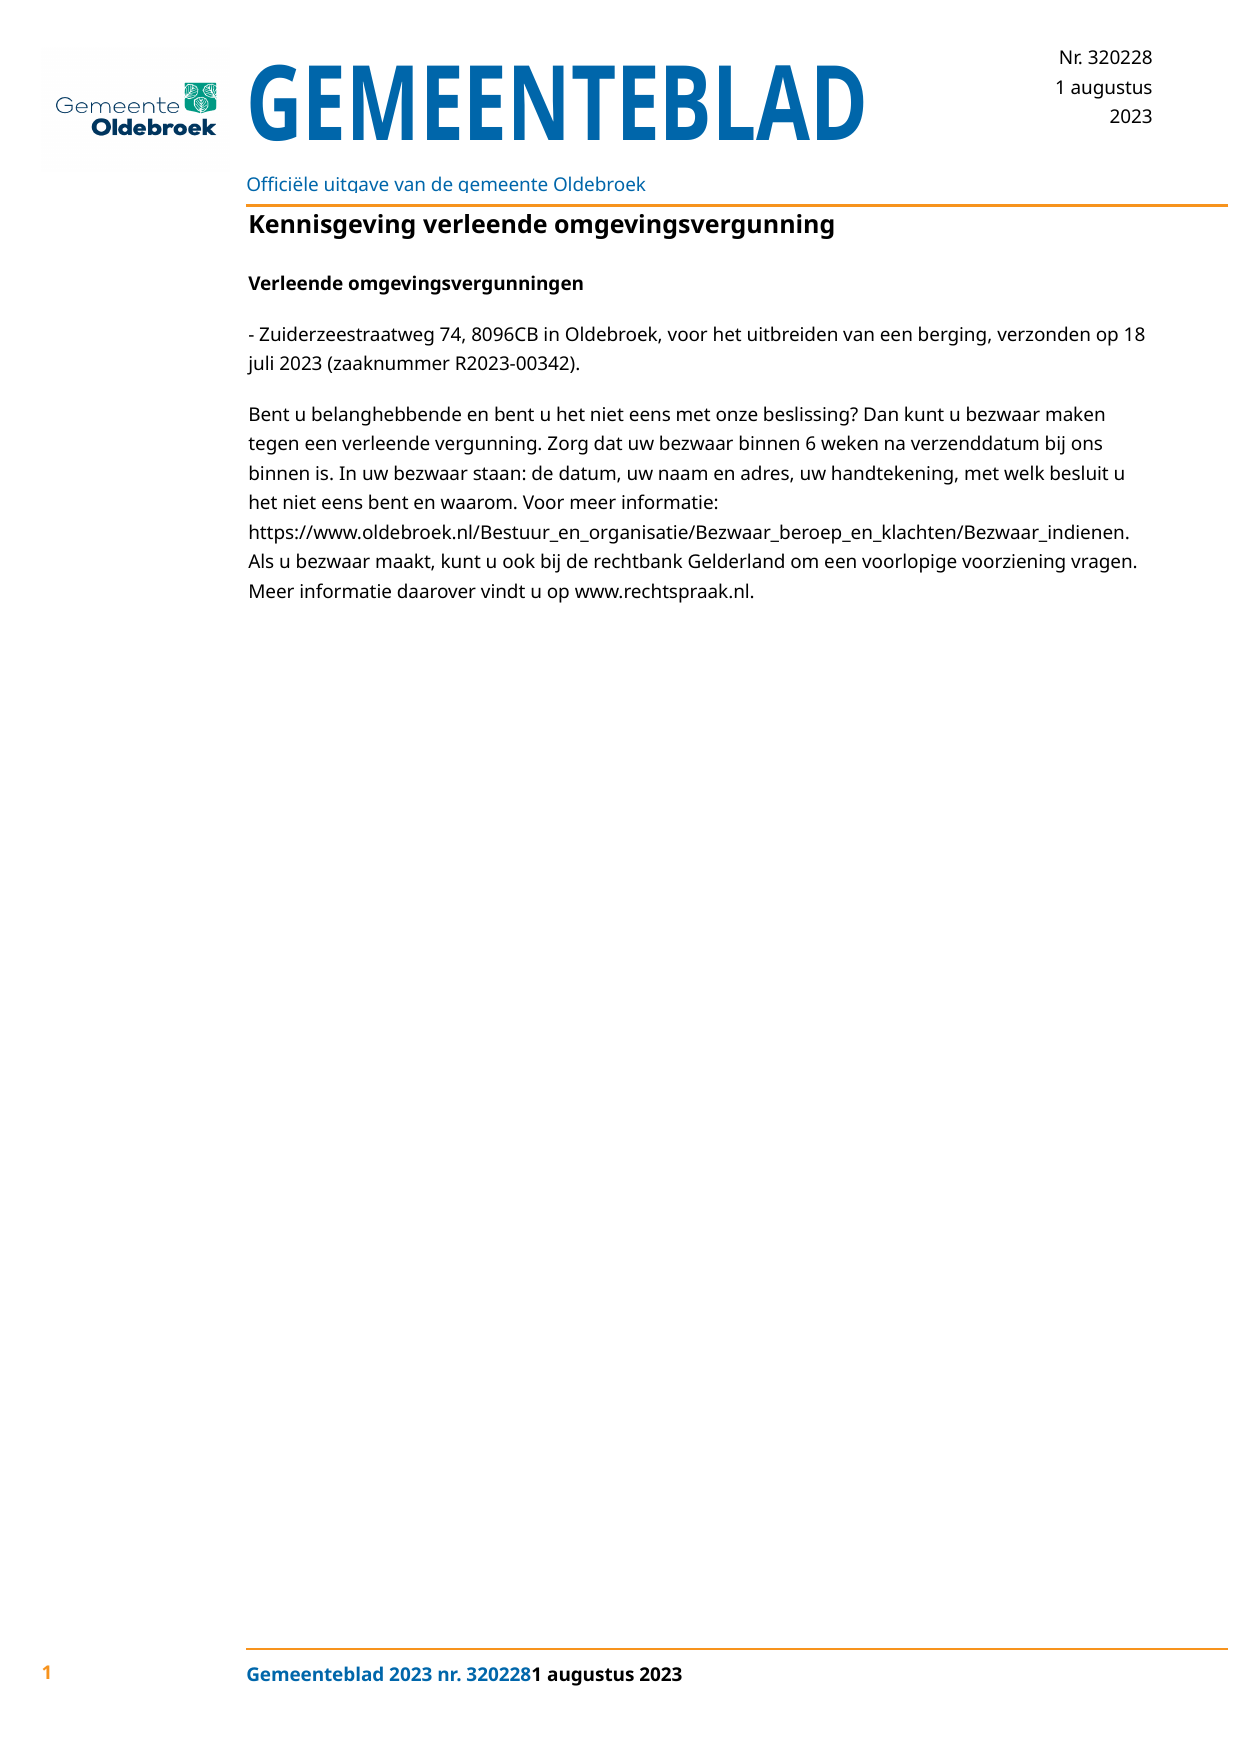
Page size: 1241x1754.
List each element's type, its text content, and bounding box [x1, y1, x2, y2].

picture [41, 47, 231, 172]
text - Zuiderzeestraatweg 74, 8096CB in Oldebroek, voor het uitbreiden van een berging, verzonden op 18 juli 2023 (zaaknummer R2023-00342). [248, 321, 1152, 376]
text Bent u belanghebbende en bent u het niet eens met onze beslissing? Dan kunt u bezwaar maken tegen een verleende vergunning. Zorg dat uw bezwaar binnen 6 weken na verzenddatum bij ons binnen is. In uw bezwaar staan: de datum, uw naam en adres, uw handtekening, met welk besluit u het niet eens bent en waarom. Voor meer informatie: https://www.oldebroek.nl/Bestuur_en_organisatie/Bezwaar_beroep_en_klachten/Bezwaar_indienen. Als u bezwaar maakt, kunt u ook bij de rechtbank Gelderland om een voorlopige voorziening vragen. Meer informatie daarover vindt u op www.rechtspraak.nl. [248, 401, 1152, 604]
text Kennisgeving verleende omgevingsvergunning [248, 207, 1152, 241]
text Verleende omgevingsvergunningen [248, 270, 1152, 296]
